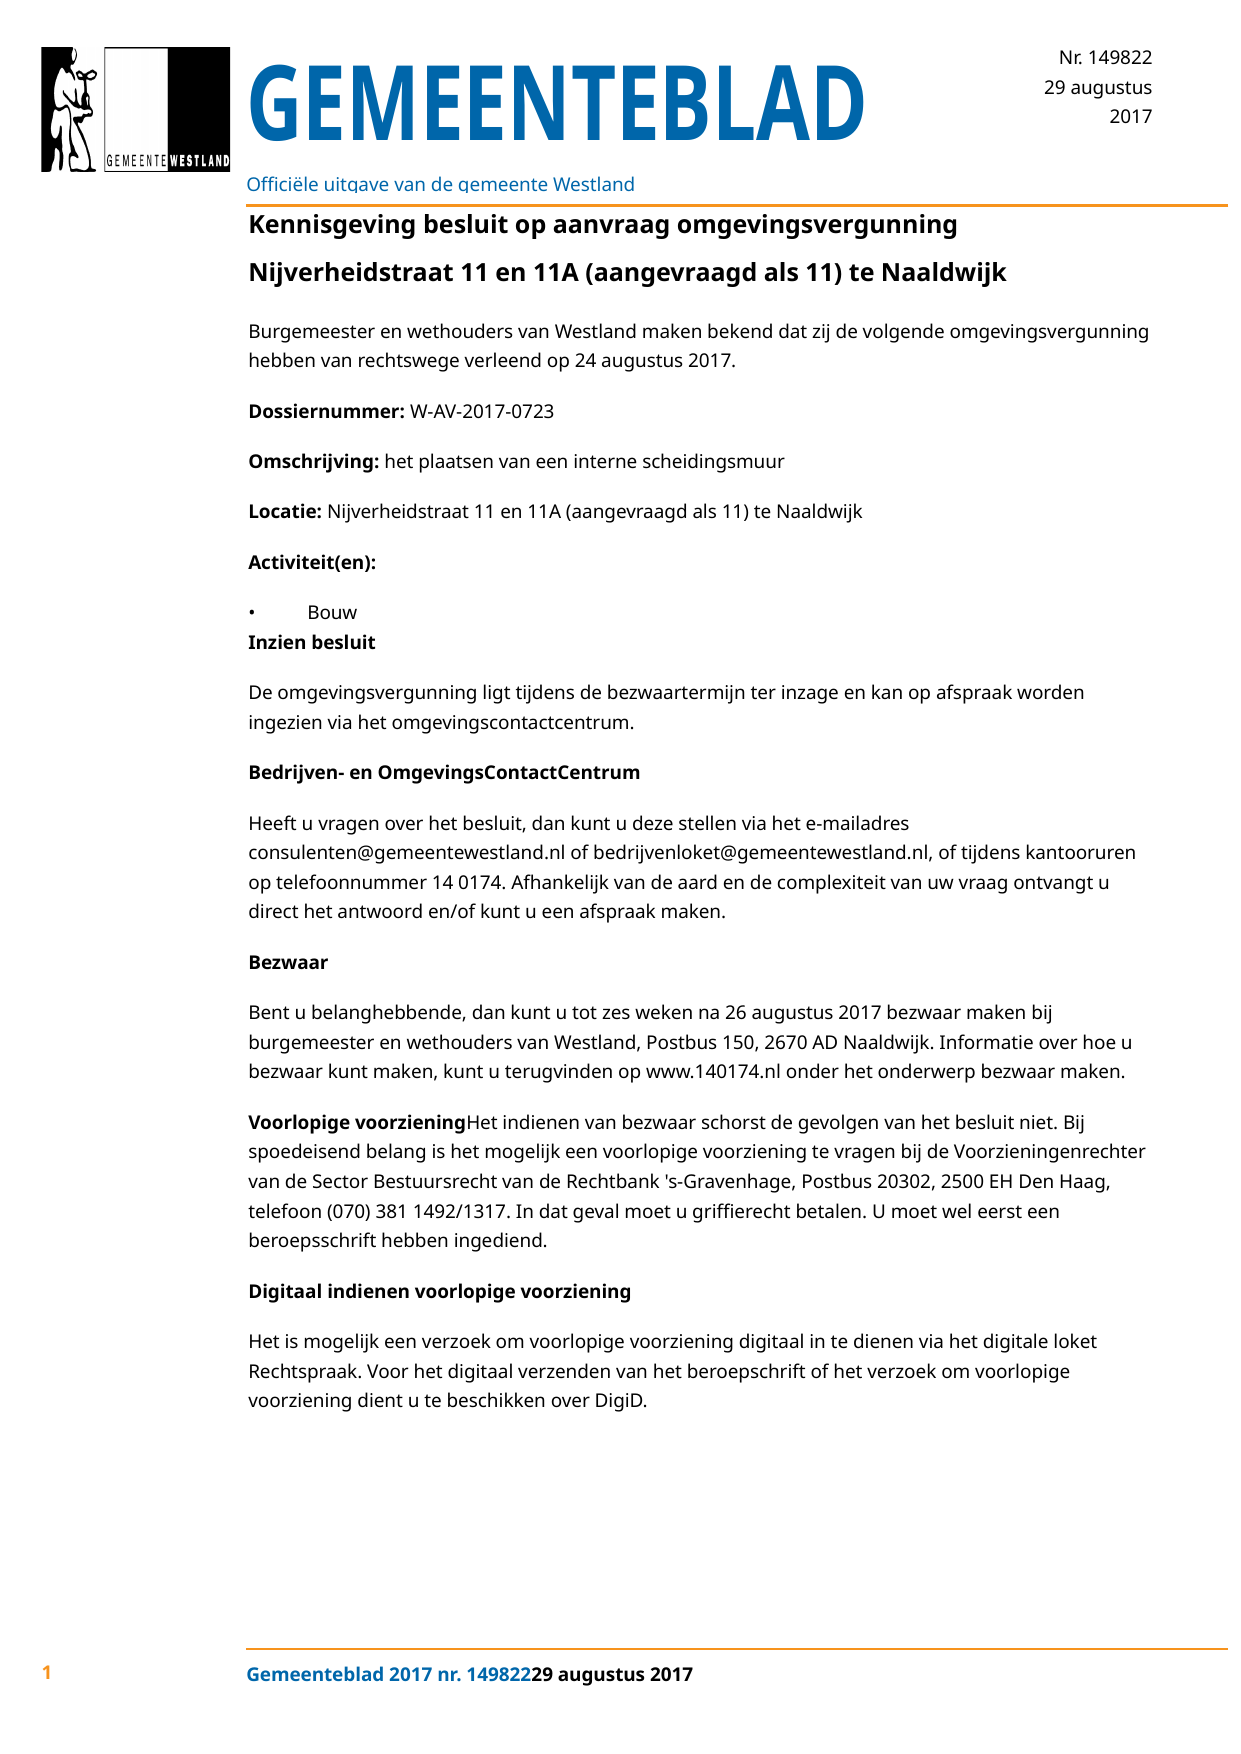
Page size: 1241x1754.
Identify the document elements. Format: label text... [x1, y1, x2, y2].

list Bouw [248, 599, 1152, 625]
text Locatie: Nijverheidstraat 11 en 11A (aangevraagd als 11) te Naaldwijk [248, 499, 1152, 524]
text De omgevingsvergunning ligt tijdens de bezwaartermijn ter inzage en kan op afspraak worden ingezien via het omgevingscontactcentrum. [248, 679, 1152, 735]
picture [41, 47, 231, 172]
text Kennisgeving besluit op aanvraag omgevingsvergunning Nijverheidstraat 11 en 11A (aangevraagd als 11) te Naaldwijk [248, 207, 1152, 288]
text Heeft u vragen over het besluit, dan kunt u deze stellen via het e-mailadres consulenten@gemeentewestland.nl of bedrijvenloket@gemeentewestland.nl, of tijdens kantooruren op telefoonnummer 14 0174. Afhankelijk van de aard en de complexiteit van uw vraag ontvangt u direct het antwoord en/of kunt u een afspraak maken. [248, 810, 1152, 924]
text Bezwaar [248, 949, 1152, 975]
text Activiteit(en): [248, 549, 1152, 575]
text Voorlopige voorzieningHet indienen van bezwaar schorst de gevolgen van het besluit niet. Bij spoedeisend belang is het mogelijk een voorlopige voorziening te vragen bij de Voorzieningenrechter van de Sector Bestuursrecht van de Rechtbank 's-Gravenhage, Postbus 20302, 2500 EH Den Haag, telefoon (070) 381 1492/1317. In dat geval moet u griffierecht betalen. U moet wel eerst een beroepsschrift hebben ingediend. [248, 1109, 1152, 1253]
text Dossiernummer: W-AV-2017-0723 [248, 398, 1152, 424]
text Bedrijven- en OmgevingsContactCentrum [248, 759, 1152, 785]
text Digitaal indienen voorlopige voorziening [248, 1278, 1152, 1304]
text Omschrijving: het plaatsen van een interne scheidingsmuur [248, 448, 1152, 474]
text Inzien besluit [248, 629, 1152, 655]
text Bent u belanghebbende, dan kunt u tot zes weken na 26 augustus 2017 bezwaar maken bij burgemeester en wethouders van Westland, Postbus 150, 2670 AD Naaldwijk. Informatie over hoe u bezwaar kunt maken, kunt u terugvinden op www.140174.nl onder het onderwerp bezwaar maken. [248, 999, 1152, 1084]
text Burgemeester en wethouders van Westland maken bekend dat zij de volgende omgevingsvergunning hebben van rechtswege verleend op 24 augustus 2017. [248, 318, 1152, 373]
text Het is mogelijk een verzoek om voorlopige voorziening digitaal in te dienen via het digitale loket Rechtspraak. Voor het digitaal verzenden van het beroepschrift of het verzoek om voorlopige voorziening dient u te beschikken over DigiD. [248, 1328, 1152, 1413]
